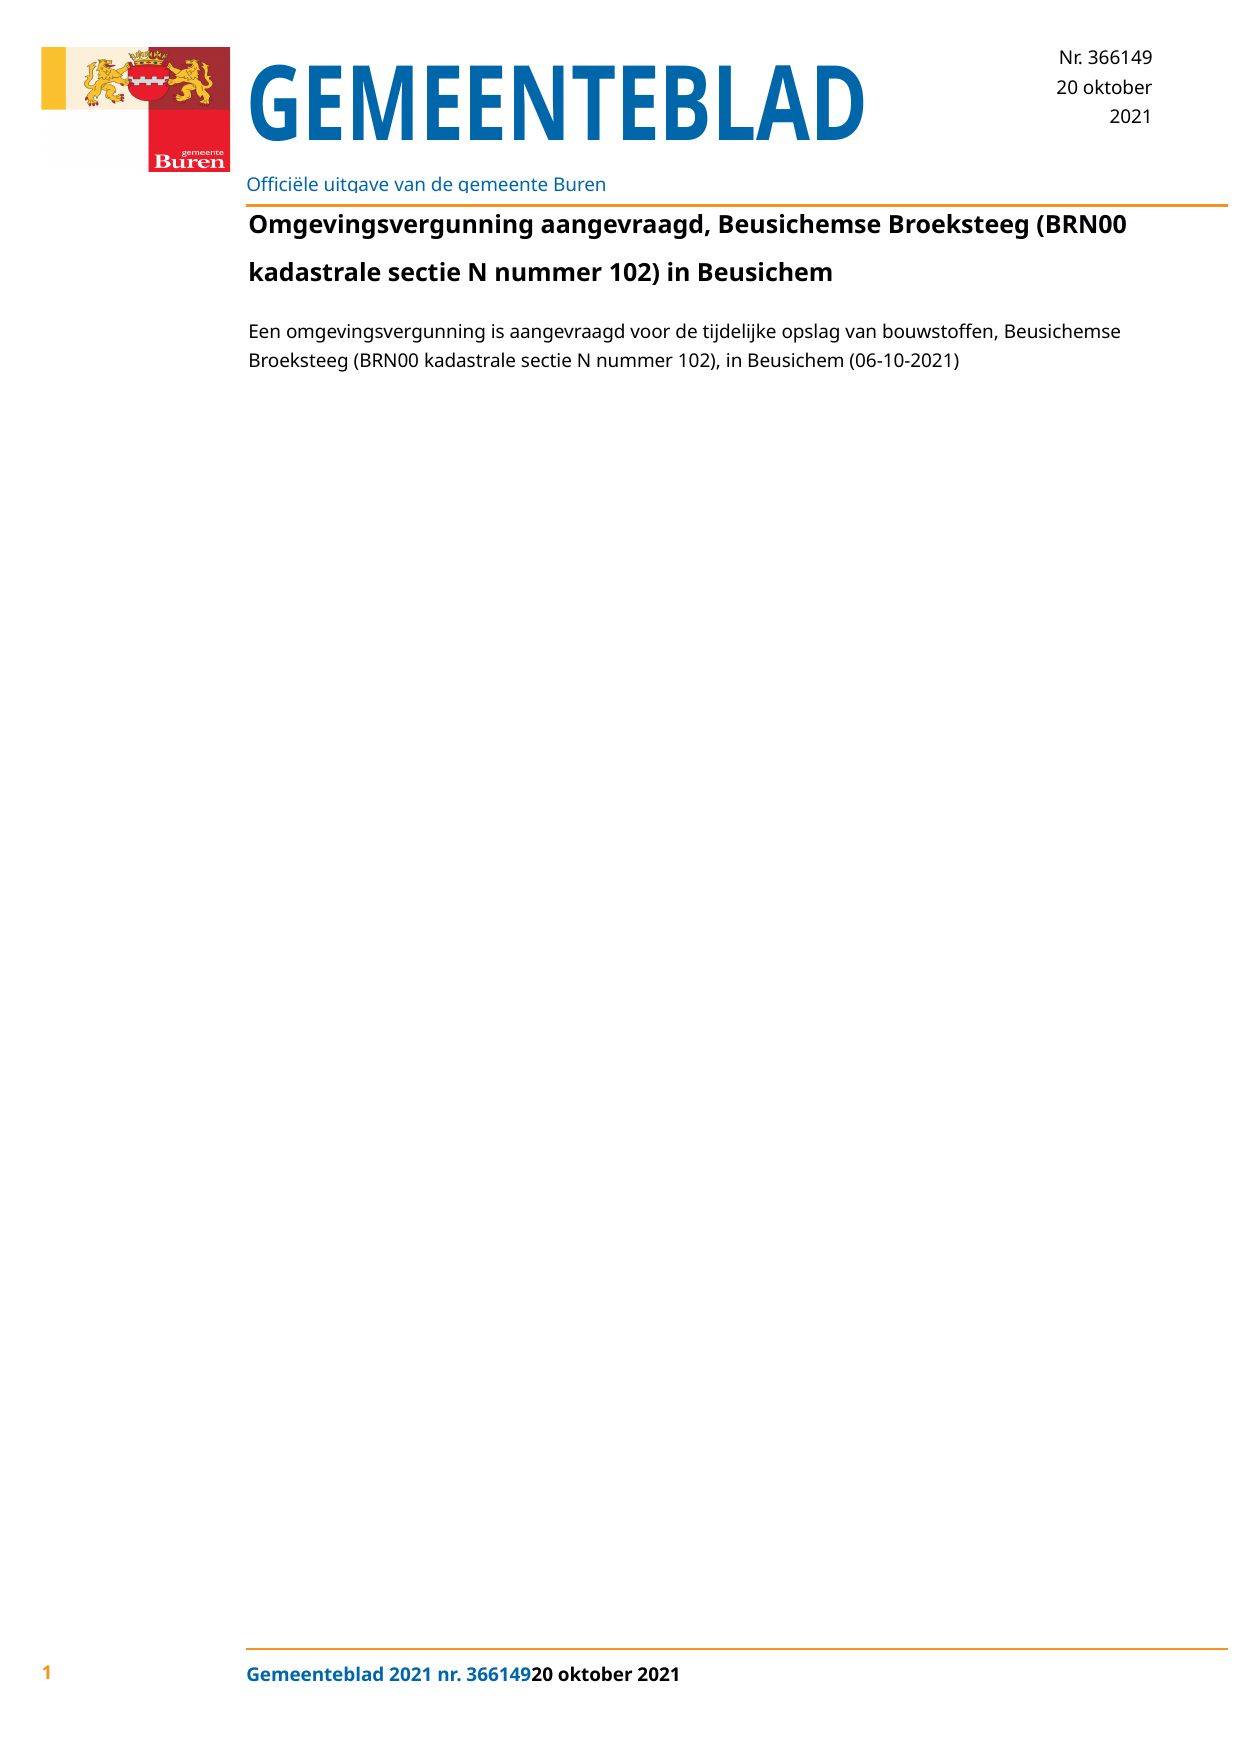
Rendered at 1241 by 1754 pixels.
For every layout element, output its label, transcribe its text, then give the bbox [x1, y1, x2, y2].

picture [41, 47, 231, 172]
text Omgevingsvergunning aangevraagd, Beusichemse Broeksteeg (BRN00 kadastrale sectie N nummer 102) in Beusichem [248, 207, 1152, 288]
text Een omgevingsvergunning is aangevraagd voor de tijdelijke opslag van bouwstoffen, Beusichemse Broeksteeg (BRN00 kadastrale sectie N nummer 102), in Beusichem (06-10-2021) [248, 318, 1152, 373]
